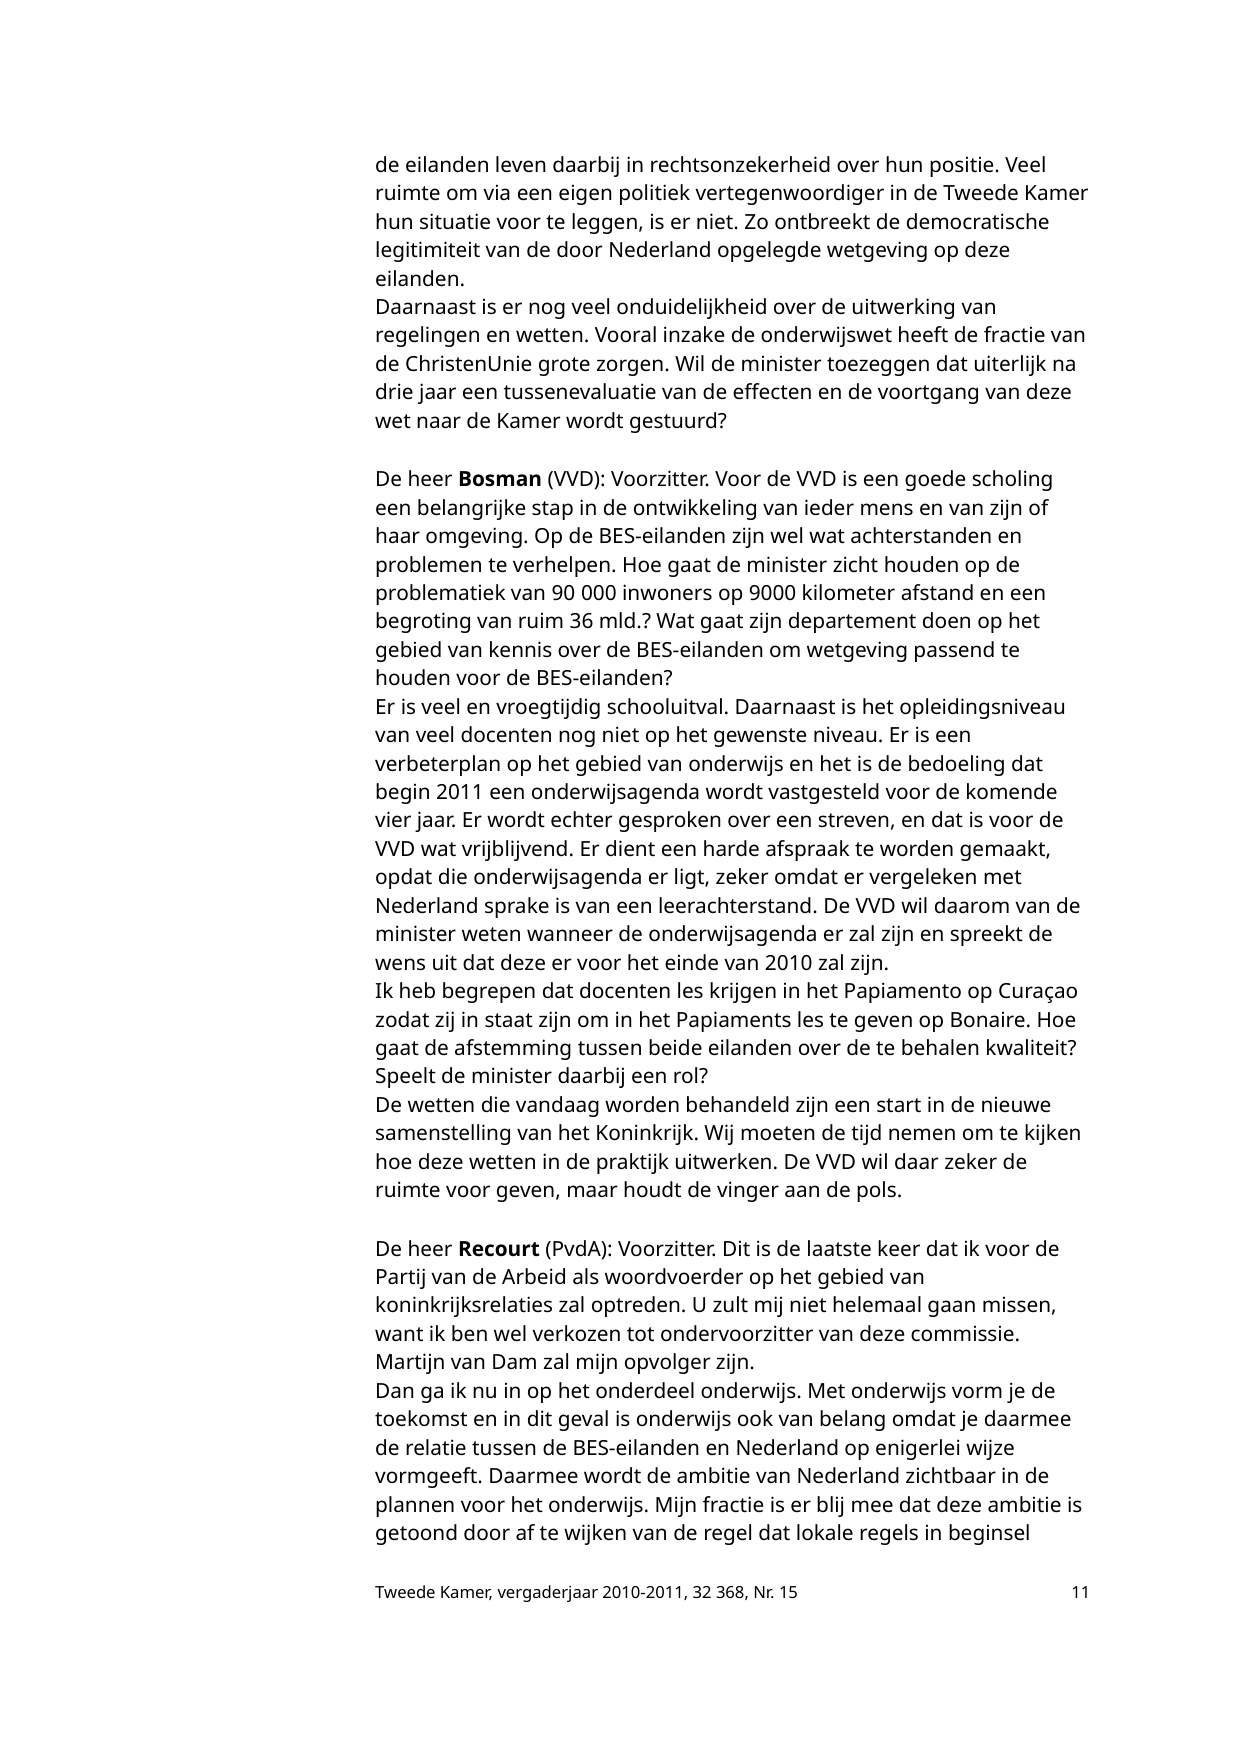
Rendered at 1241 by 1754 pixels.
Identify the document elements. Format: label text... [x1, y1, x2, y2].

text Daarnaast is er nog veel onduidelijkheid over de uitwerking van regelingen en wetten. Vooral inzake de onderwijswet heeft de fractie van de ChristenUnie grote zorgen. Wil de minister toezeggen dat uiterlijk na drie jaar een tussenevaluatie van de effecten en de voortgang van deze wet naar de Kamer wordt gestuurd? [375, 292, 1090, 434]
text Dan ga ik nu in op het onderdeel onderwijs. Met onderwijs vorm je de toekomst en in dit geval is onderwijs ook van belang omdat je daarmee de relatie tussen de BES-eilanden en Nederland op enigerlei wijze vormgeeft. Daarmee wordt de ambitie van Nederland zichtbaar in de plannen voor het onderwijs. Mijn fractie is er blij mee dat deze ambitie is getoond door af te wijken van de regel dat lokale regels in beginsel [375, 1376, 1090, 1547]
text de eilanden leven daarbij in rechtsonzekerheid over hun positie. Veel ruimte om via een eigen politiek vertegenwoordiger in de Tweede Kamer hun situatie voor te leggen, is er niet. Zo ontbreekt de democratische legitimiteit van de door Nederland opgelegde wetgeving op deze eilanden. [375, 150, 1090, 292]
text Er is veel en vroegtijdig schooluitval. Daarnaast is het opleidingsniveau van veel docenten nog niet op het gewenste niveau. Er is een verbeterplan op het gebied van onderwijs en het is de bedoeling dat begin 2011 een onderwijsagenda wordt vastgesteld voor de komende vier jaar. Er wordt echter gesproken over een streven, en dat is voor de VVD wat vrijblijvend. Er dient een harde afspraak te worden gemaakt, opdat die onderwijsagenda er ligt, zeker omdat er vergeleken met Nederland sprake is van een leerachterstand. De VVD wil daarom van de minister weten wanneer de onderwijsagenda er zal zijn en spreekt de wens uit dat deze er voor het einde van 2010 zal zijn. [375, 692, 1090, 976]
text De heer Bosman (VVD): Voorzitter. Voor de VVD is een goede scholing een belangrijke stap in de ontwikkeling van ieder mens en van zijn of haar omgeving. Op de BES-eilanden zijn wel wat achterstanden en problemen te verhelpen. Hoe gaat de minister zicht houden op de problematiek van 90 000 inwoners op 9000 kilometer afstand en een begroting van ruim 36 mld.? Wat gaat zijn departement doen op het gebied van kennis over de BES-eilanden om wetgeving passend te houden voor de BES-eilanden? [375, 464, 1090, 692]
text Ik heb begrepen dat docenten les krijgen in het Papiamento op Curaçao zodat zij in staat zijn om in het Papiaments les te geven op Bonaire. Hoe gaat de afstemming tussen beide eilanden over de te behalen kwaliteit? Speelt de minister daarbij een rol? [375, 976, 1090, 1090]
text De heer Recourt (PvdA): Voorzitter. Dit is de laatste keer dat ik voor de Partij van de Arbeid als woordvoerder op het gebied van koninkrijksrelaties zal optreden. U zult mij niet helemaal gaan missen, want ik ben wel verkozen tot ondervoorzitter van deze commissie. Martijn van Dam zal mijn opvolger zijn. [375, 1234, 1090, 1376]
text De wetten die vandaag worden behandeld zijn een start in de nieuwe samenstelling van het Koninkrijk. Wij moeten de tijd nemen om te kijken hoe deze wetten in de praktijk uitwerken. De VVD wil daar zeker de ruimte voor geven, maar houdt de vinger aan de pols. [375, 1090, 1090, 1204]
